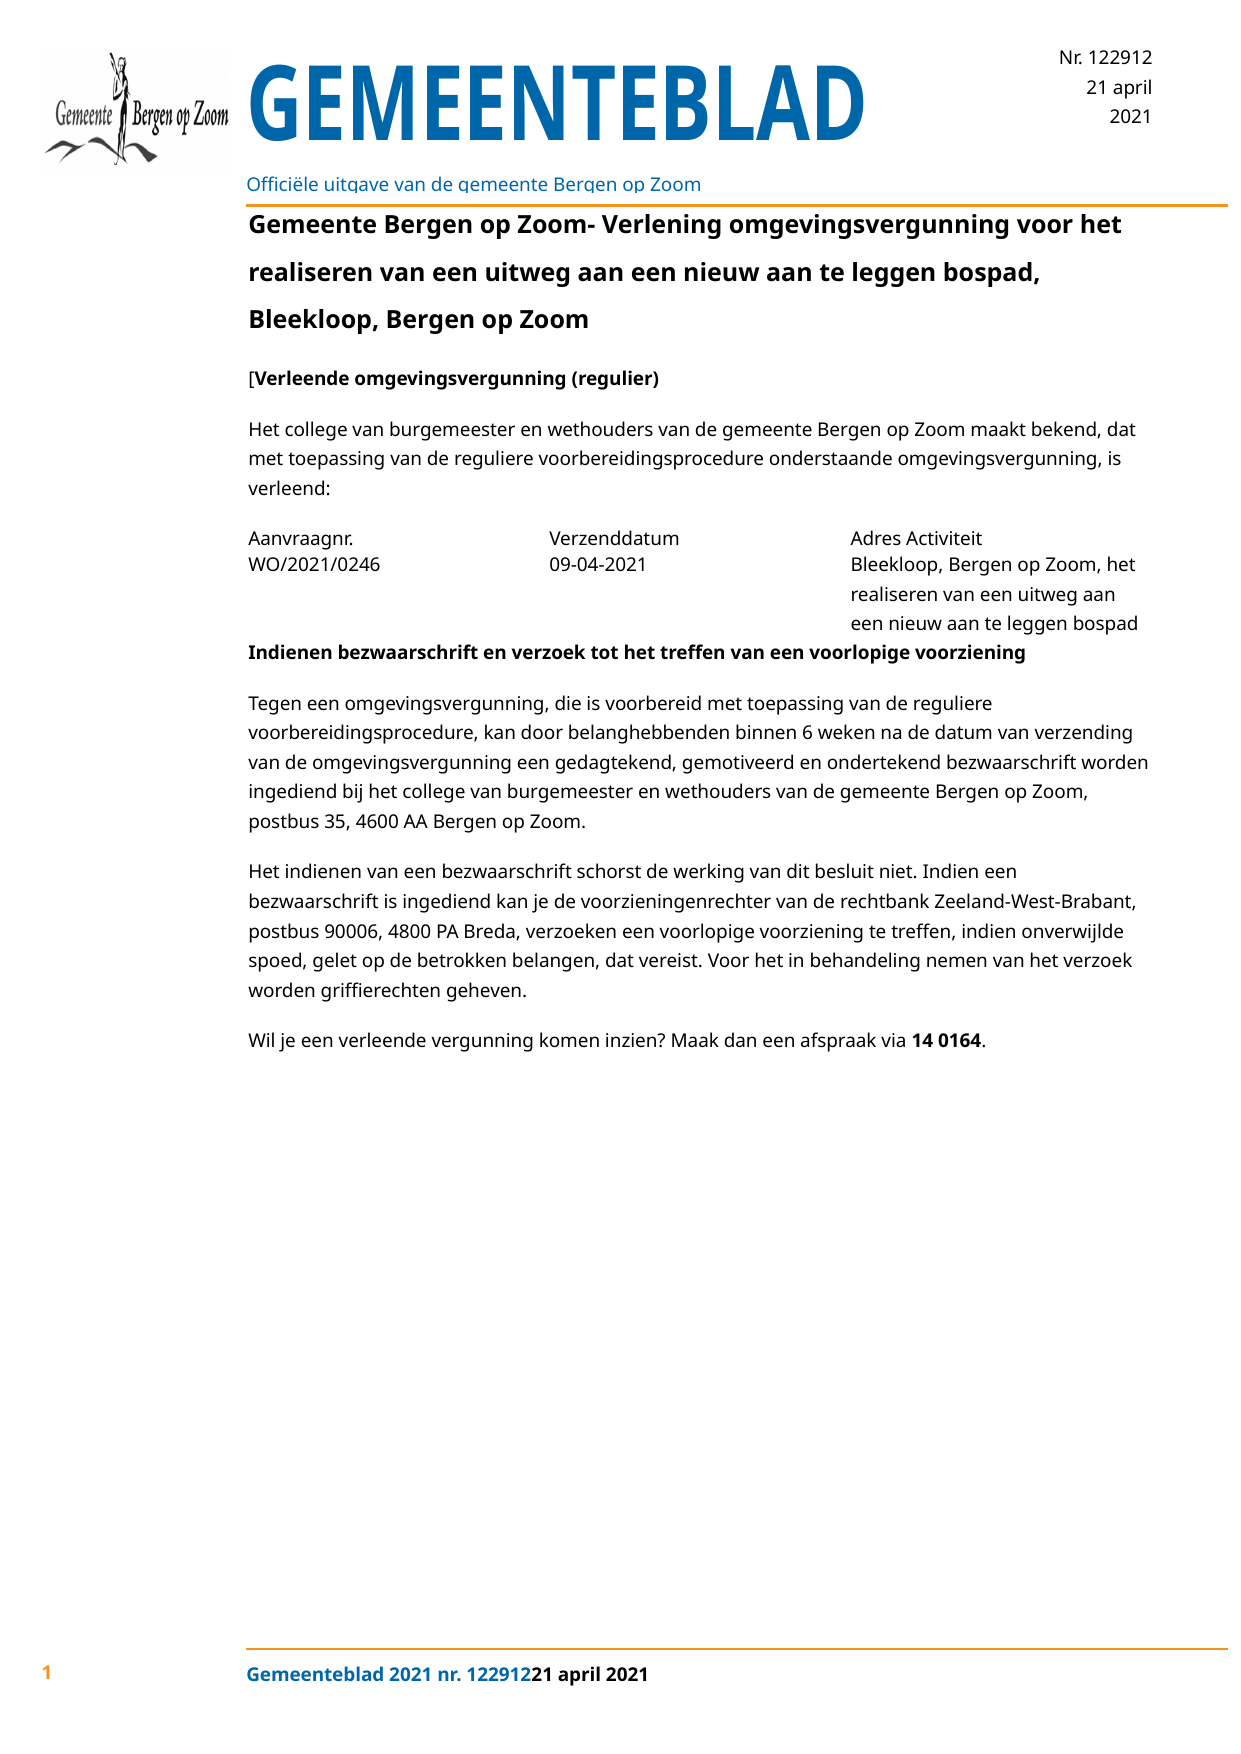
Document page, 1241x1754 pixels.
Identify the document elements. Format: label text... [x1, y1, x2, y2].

text Indienen bezwaarschrift en verzoek tot het treffen van een voorlopige voorziening [248, 639, 1152, 665]
table_cell 09-04-2021 [549, 551, 850, 636]
table_header Adres Activiteit [850, 526, 1152, 551]
table_cell WO/2021/0246 [248, 551, 549, 636]
table_header Aanvraagnr. [248, 526, 549, 551]
text Het indienen van een bezwaarschrift schorst de werking van dit besluit niet. Indien een bezwaarschrift is ingediend kan je de voorzieningenrechter van de rechtbank Zeeland-West-Brabant, postbus 90006, 4800 PA Breda, verzoeken een voorlopige voorziening te treffen, indien onverwijlde spoed, gelet op de betrokken belangen, dat vereist. Voor het in behandeling nemen van het verzoek worden griffierechten geheven. [248, 859, 1152, 1003]
table_header Verzenddatum [549, 526, 850, 551]
picture [41, 47, 231, 172]
table_cell Bleekloop, Bergen op Zoom, het realiseren van een uitweg aan een nieuw aan te leggen bospad [850, 551, 1152, 636]
text Wil je een verleende vergunning komen inzien? Maak dan een afspraak via 14 0164. [248, 1027, 1152, 1053]
text Het college van burgemeester en wethouders van de gemeente Bergen op Zoom maakt bekend, dat met toepassing van de reguliere voorbereidingsprocedure onderstaande omgevingsvergunning, is verleend: [248, 416, 1152, 501]
text Tegen een omgevingsvergunning, die is voorbereid met toepassing van de reguliere voorbereidingsprocedure, kan door belanghebbenden binnen 6 weken na de datum van verzending van de omgevingsvergunning een gedagtekend, gemotiveerd en ondertekend bezwaarschrift worden ingediend bij het college van burgemeester en wethouders van de gemeente Bergen op Zoom, postbus 35, 4600 AA Bergen op Zoom. [248, 690, 1152, 834]
text Gemeente Bergen op Zoom- Verlening omgevingsvergunning voor het realiseren van een uitweg aan een nieuw aan te leggen bospad, Bleekloop, Bergen op Zoom [248, 207, 1152, 336]
text [Verleende omgevingsvergunning (regulier) [248, 366, 1152, 391]
